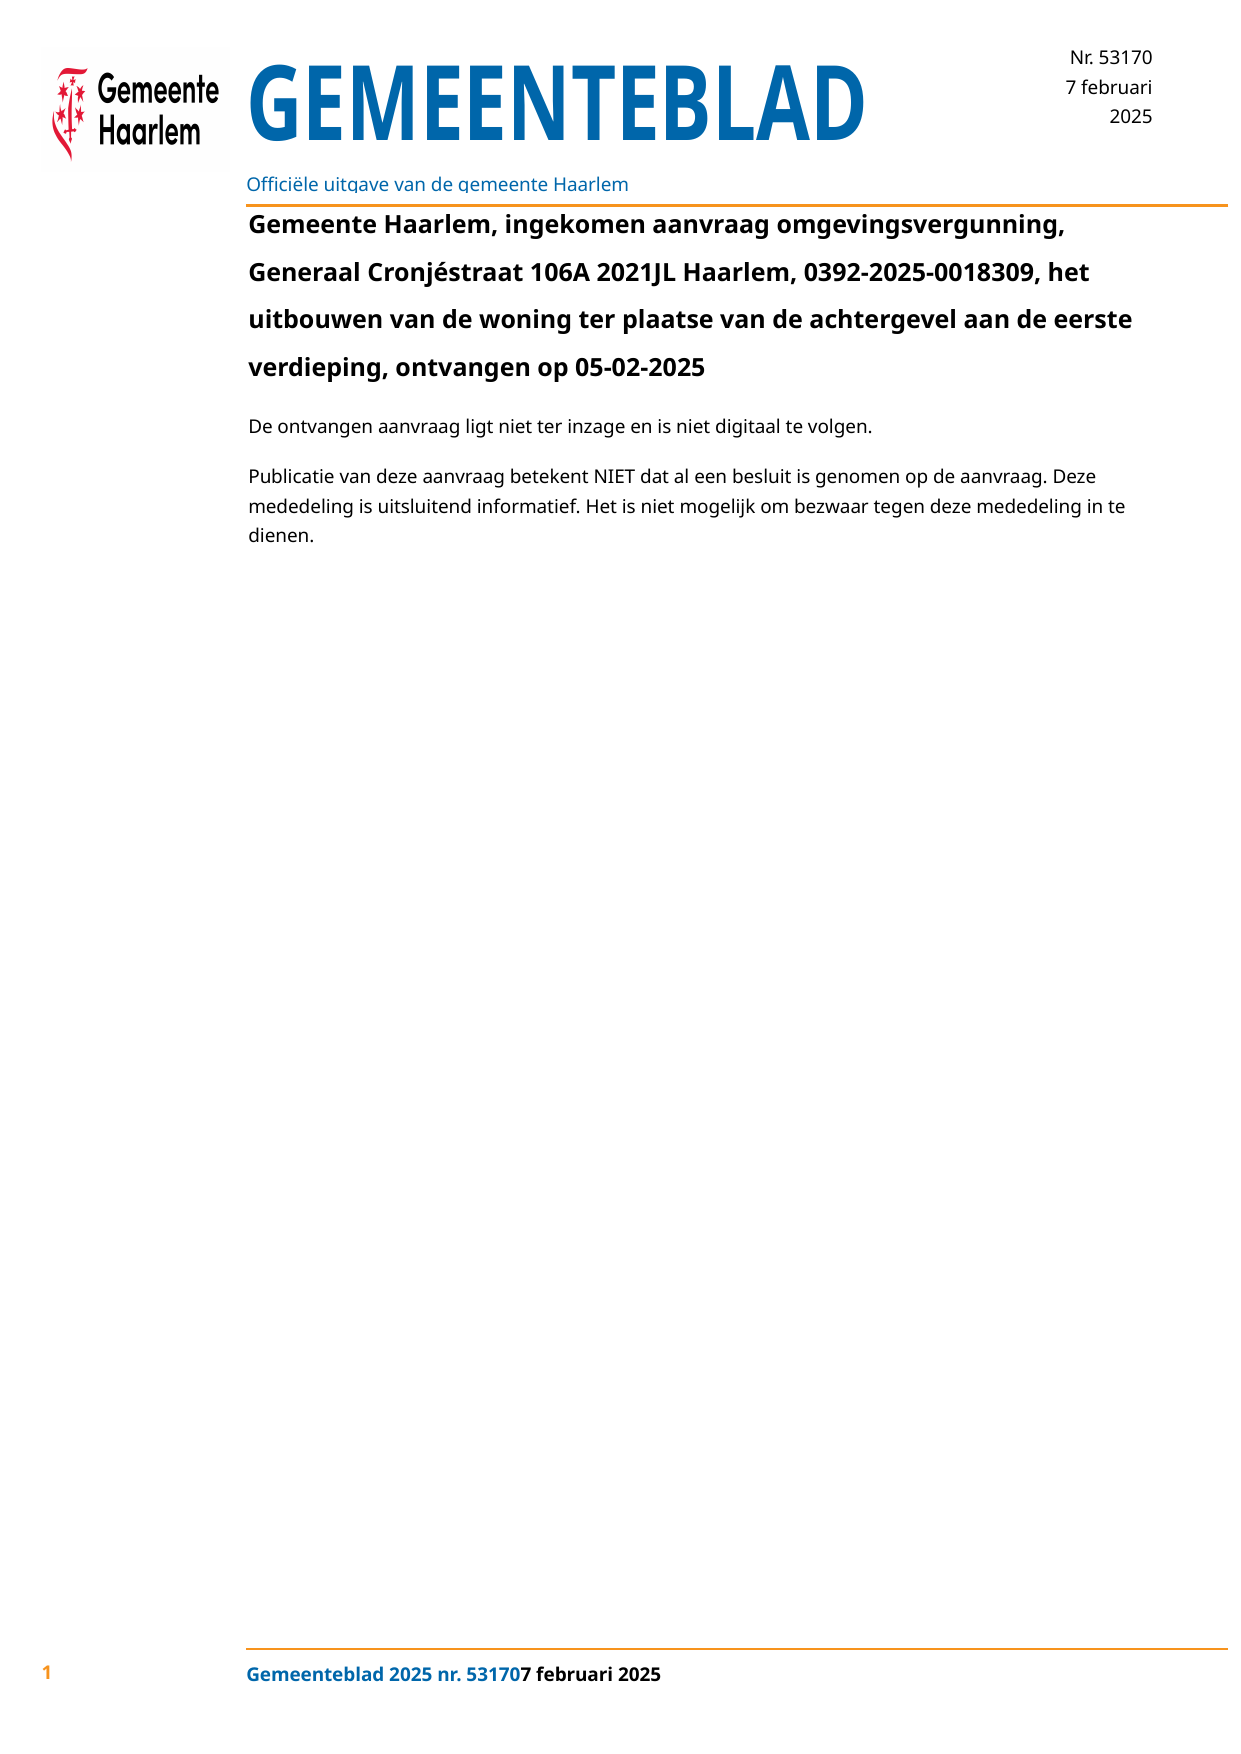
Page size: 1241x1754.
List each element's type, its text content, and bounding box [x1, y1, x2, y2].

text De ontvangen aanvraag ligt niet ter inzage en is niet digitaal te volgen. [248, 413, 1152, 439]
picture [41, 47, 231, 172]
text Gemeente Haarlem, ingekomen aanvraag omgevingsvergunning, Generaal Cronjéstraat 106A 2021JL Haarlem, 0392-2025-0018309, het uitbouwen van de woning ter plaatse van de achtergevel aan de eerste verdieping, ontvangen op 05-02-2025 [248, 207, 1152, 384]
text Publicatie van deze aanvraag betekent NIET dat al een besluit is genomen op de aanvraag. Deze mededeling is uitsluitend informatief. Het is niet mogelijk om bezwaar tegen deze mededeling in te dienen. [248, 463, 1152, 548]
